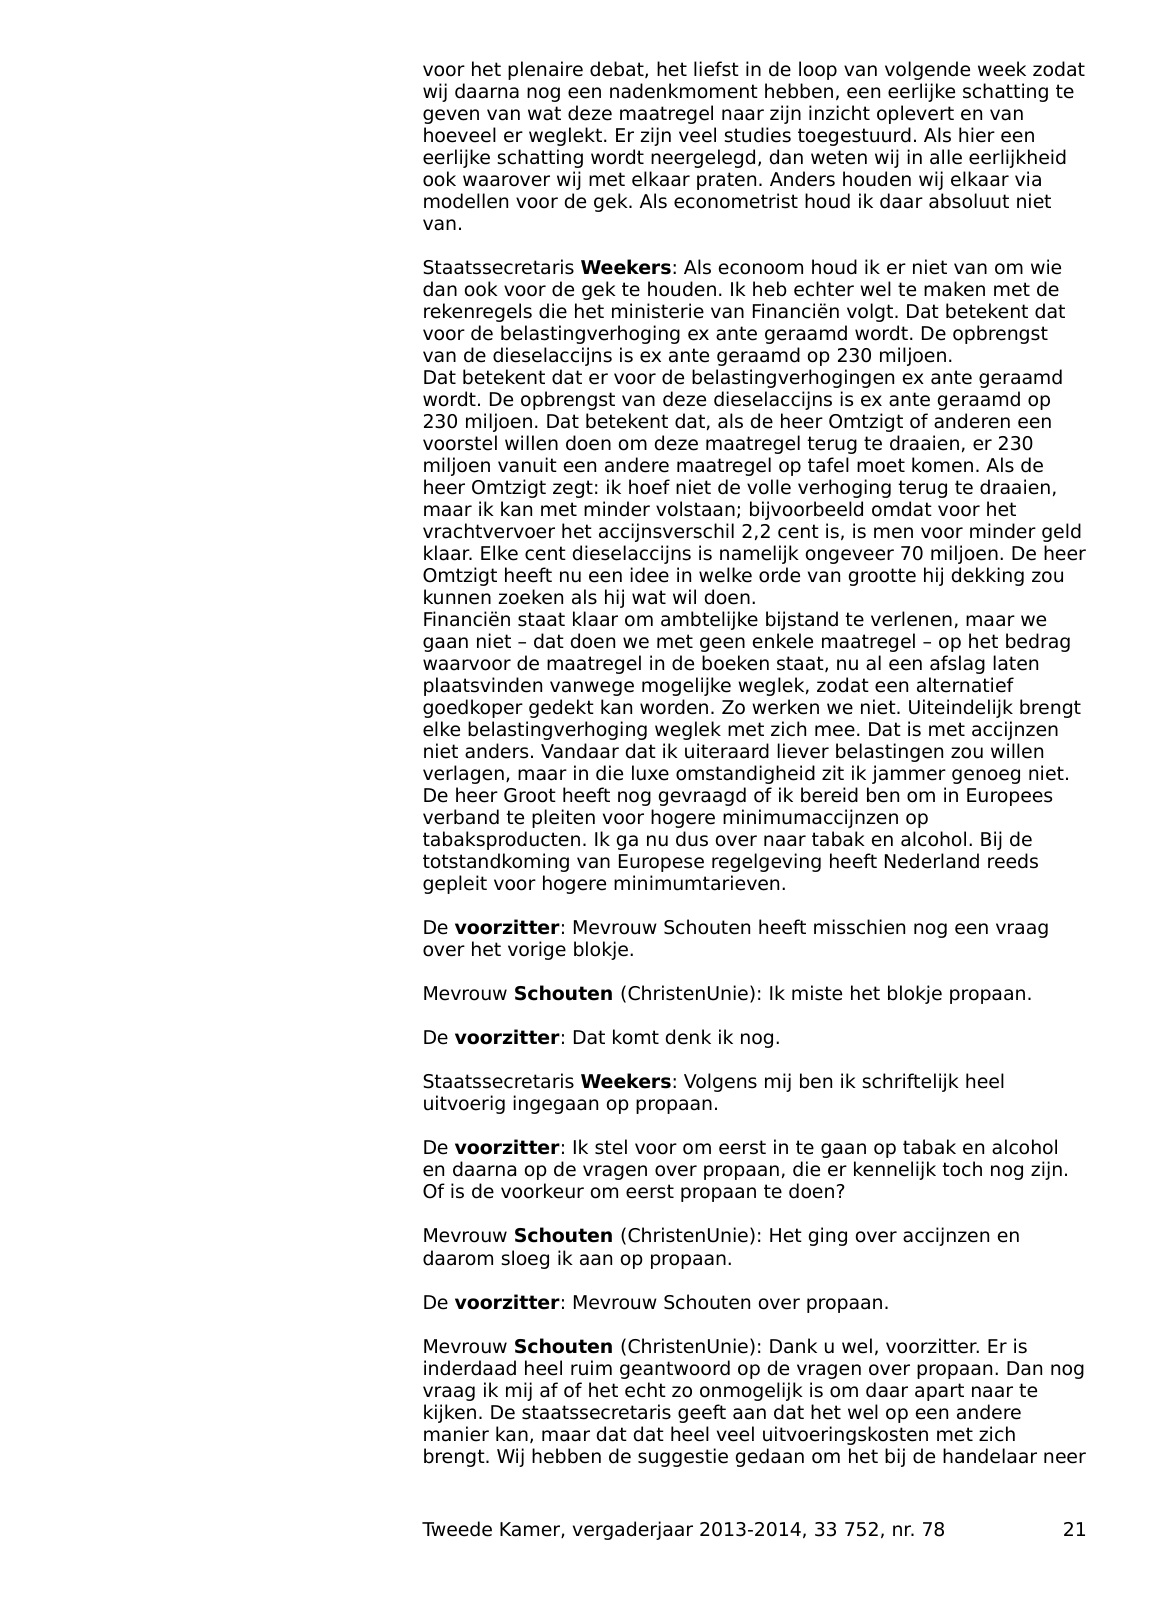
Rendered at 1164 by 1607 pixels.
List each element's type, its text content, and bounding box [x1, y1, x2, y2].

text De voorzitter: Mevrouw Schouten over propaan. [422, 1292, 1087, 1313]
text Financiën staat klaar om ambtelijke bijstand te verlenen, maar we gaan niet – dat doen we met geen enkele maatregel – op het bedrag waarvoor de maatregel in de boeken staat, nu al een afslag laten plaatsvinden vanwege mogelijke weglek, zodat een alternatief goedkoper gedekt kan worden. Zo werken we niet. Uiteindelijk brengt elke belastingverhoging weglek met zich mee. Dat is met accijnzen niet anders. Vandaar dat ik uiteraard liever belastingen zou willen verlagen, maar in die luxe omstandigheid zit ik jammer genoeg niet. [422, 609, 1087, 784]
text De voorzitter: Ik stel voor om eerst in te gaan op tabak en alcohol en daarna op de vragen over propaan, die er kennelijk toch nog zijn. Of is de voorkeur om eerst propaan te doen? [422, 1137, 1087, 1203]
text Dat betekent dat er voor de belastingverhogingen ex ante geraamd wordt. De opbrengst van deze dieselaccijns is ex ante geraamd op 230 miljoen. Dat betekent dat, als de heer Omtzigt of anderen een voorstel willen doen om deze maatregel terug te draaien, er 230 miljoen vanuit een andere maatregel op tafel moet komen. Als de heer Omtzigt zegt: ik hoef niet de volle verhoging terug te draaien, maar ik kan met minder volstaan; bijvoorbeeld omdat voor het vrachtvervoer het accijnsverschil 2,2 cent is, is men voor minder geld klaar. Elke cent dieselaccijns is namelijk ongeveer 70 miljoen. De heer Omtzigt heeft nu een idee in welke orde van grootte hij dekking zou kunnen zoeken als hij wat wil doen. [422, 367, 1087, 609]
text Staatssecretaris Weekers: Als econoom houd ik er niet van om wie dan ook voor de gek te houden. Ik heb echter wel te maken met de rekenregels die het ministerie van Financiën volgt. Dat betekent dat voor de belastingverhoging ex ante geraamd wordt. De opbrengst van de dieselaccijns is ex ante geraamd op 230 miljoen. [422, 257, 1087, 367]
text Mevrouw Schouten (ChristenUnie): Het ging over accijnzen en daarom sloeg ik aan op propaan. [422, 1225, 1087, 1269]
text De heer Groot heeft nog gevraagd of ik bereid ben om in Europees verband te pleiten voor hogere minimumaccijnzen op tabaksproducten. Ik ga nu dus over naar tabak en alcohol. Bij de totstandkoming van Europese regelgeving heeft Nederland reeds gepleit voor hogere minimumtarieven. [422, 784, 1087, 894]
text De voorzitter: Mevrouw Schouten heeft misschien nog een vraag over het vorige blokje. [422, 917, 1087, 961]
text Staatssecretaris Weekers: Volgens mij ben ik schriftelijk heel uitvoerig ingegaan op propaan. [422, 1071, 1087, 1115]
text Mevrouw Schouten (ChristenUnie): Dank u wel, voorzitter. Er is inderdaad heel ruim geantwoord op de vragen over propaan. Dan nog vraag ik mij af of het echt zo onmogelijk is om daar apart naar te kijken. De staatssecretaris geeft aan dat het wel op een andere manier kan, maar dat dat heel veel uitvoeringskosten met zich brengt. Wij hebben de suggestie gedaan om het bij de handelaar neer [422, 1336, 1087, 1468]
text Mevrouw Schouten (ChristenUnie): Ik miste het blokje propaan. [422, 983, 1087, 1005]
text De voorzitter: Dat komt denk ik nog. [422, 1027, 1087, 1049]
text voor het plenaire debat, het liefst in de loop van volgende week zodat wij daarna nog een nadenkmoment hebben, een eerlijke schatting te geven van wat deze maatregel naar zijn inzicht oplevert en van hoeveel er weglekt. Er zijn veel studies toegestuurd. Als hier een eerlijke schatting wordt neergelegd, dan weten wij in alle eerlijkheid ook waarover wij met elkaar praten. Anders houden wij elkaar via modellen voor de gek. Als econometrist houd ik daar absoluut niet van. [422, 59, 1087, 235]
